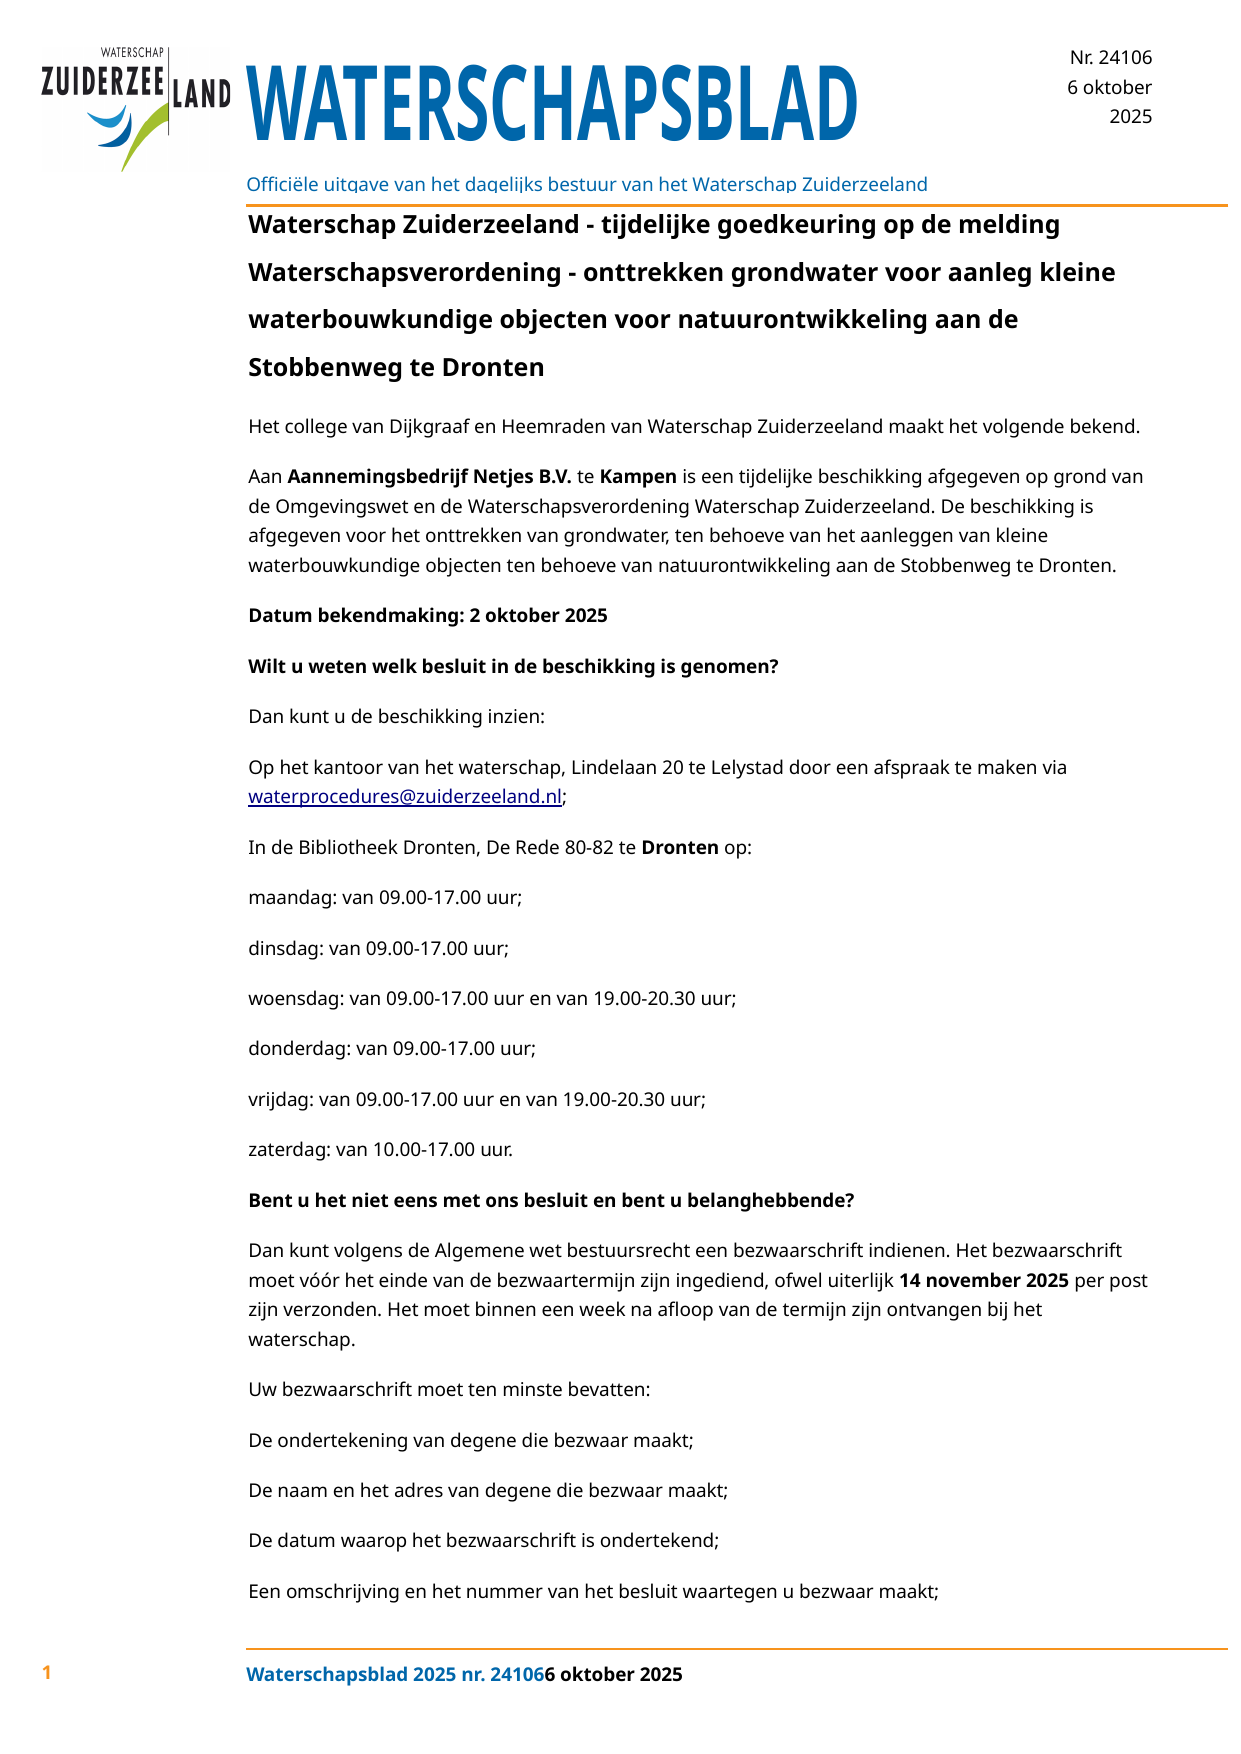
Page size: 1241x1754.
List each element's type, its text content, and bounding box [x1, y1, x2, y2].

text Aan Aannemingsbedrijf Netjes B.V. te Kampen is een tijdelijke beschikking afgegeven op grond van de Omgevingswet en de Waterschapsverordening Waterschap Zuiderzeeland. De beschikking is afgegeven voor het onttrekken van grondwater, ten behoeve van het aanleggen van kleine waterbouwkundige objecten ten behoeve van natuurontwikkeling aan de Stobbenweg te Dronten. [248, 463, 1152, 578]
text Waterschap Zuiderzeeland - tijdelijke goedkeuring op de melding Waterschapsverordening - onttrekken grondwater voor aanleg kleine waterbouwkundige objecten voor natuurontwikkeling aan de Stobbenweg te Dronten [248, 207, 1152, 384]
text vrijdag: van 09.00-17.00 uur en van 19.00-20.30 uur; [248, 1086, 1152, 1112]
text Dan kunt volgens de Algemene wet bestuursrecht een bezwaarschrift indienen. Het bezwaarschrift moet vóór het einde van de bezwaartermijn zijn ingediend, ofwel uiterlijk 14 november 2025 per post zijn verzonden. Het moet binnen een week na afloop van de termijn zijn ontvangen bij het waterschap. [248, 1237, 1152, 1352]
text Een omschrijving en het nummer van het besluit waartegen u bezwaar maakt; [248, 1578, 1152, 1604]
text Dan kunt u de beschikking inzien: [248, 703, 1152, 729]
text Wilt u weten welk besluit in de beschikking is genomen? [248, 653, 1152, 679]
text De naam en het adres van degene die bezwaar maakt; [248, 1477, 1152, 1503]
text Uw bezwaarschrift moet ten minste bevatten: [248, 1376, 1152, 1402]
text woensdag: van 09.00-17.00 uur en van 19.00-20.30 uur; [248, 985, 1152, 1011]
text Op het kantoor van het waterschap, Lindelaan 20 te Lelystad door een afspraak te maken via waterprocedures@zuiderzeeland.nl; [248, 754, 1152, 809]
text Bent u het niet eens met ons besluit en bent u belanghebbende? [248, 1187, 1152, 1213]
text Datum bekendmaking: 2 oktober 2025 [248, 603, 1152, 628]
text donderdag: van 09.00-17.00 uur; [248, 1036, 1152, 1061]
text De ondertekening van degene die bezwaar maakt; [248, 1427, 1152, 1453]
text In de Bibliotheek Dronten, De Rede 80-82 te Dronten op: [248, 834, 1152, 860]
text zaterdag: van 10.00-17.00 uur. [248, 1136, 1152, 1162]
text Het college van Dijkgraaf en Heemraden van Waterschap Zuiderzeeland maakt het volgende bekend. [248, 413, 1152, 439]
picture [41, 47, 231, 172]
text dinsdag: van 09.00-17.00 uur; [248, 935, 1152, 961]
text maandag: van 09.00-17.00 uur; [248, 884, 1152, 910]
text De datum waarop het bezwaarschrift is ondertekend; [248, 1528, 1152, 1553]
